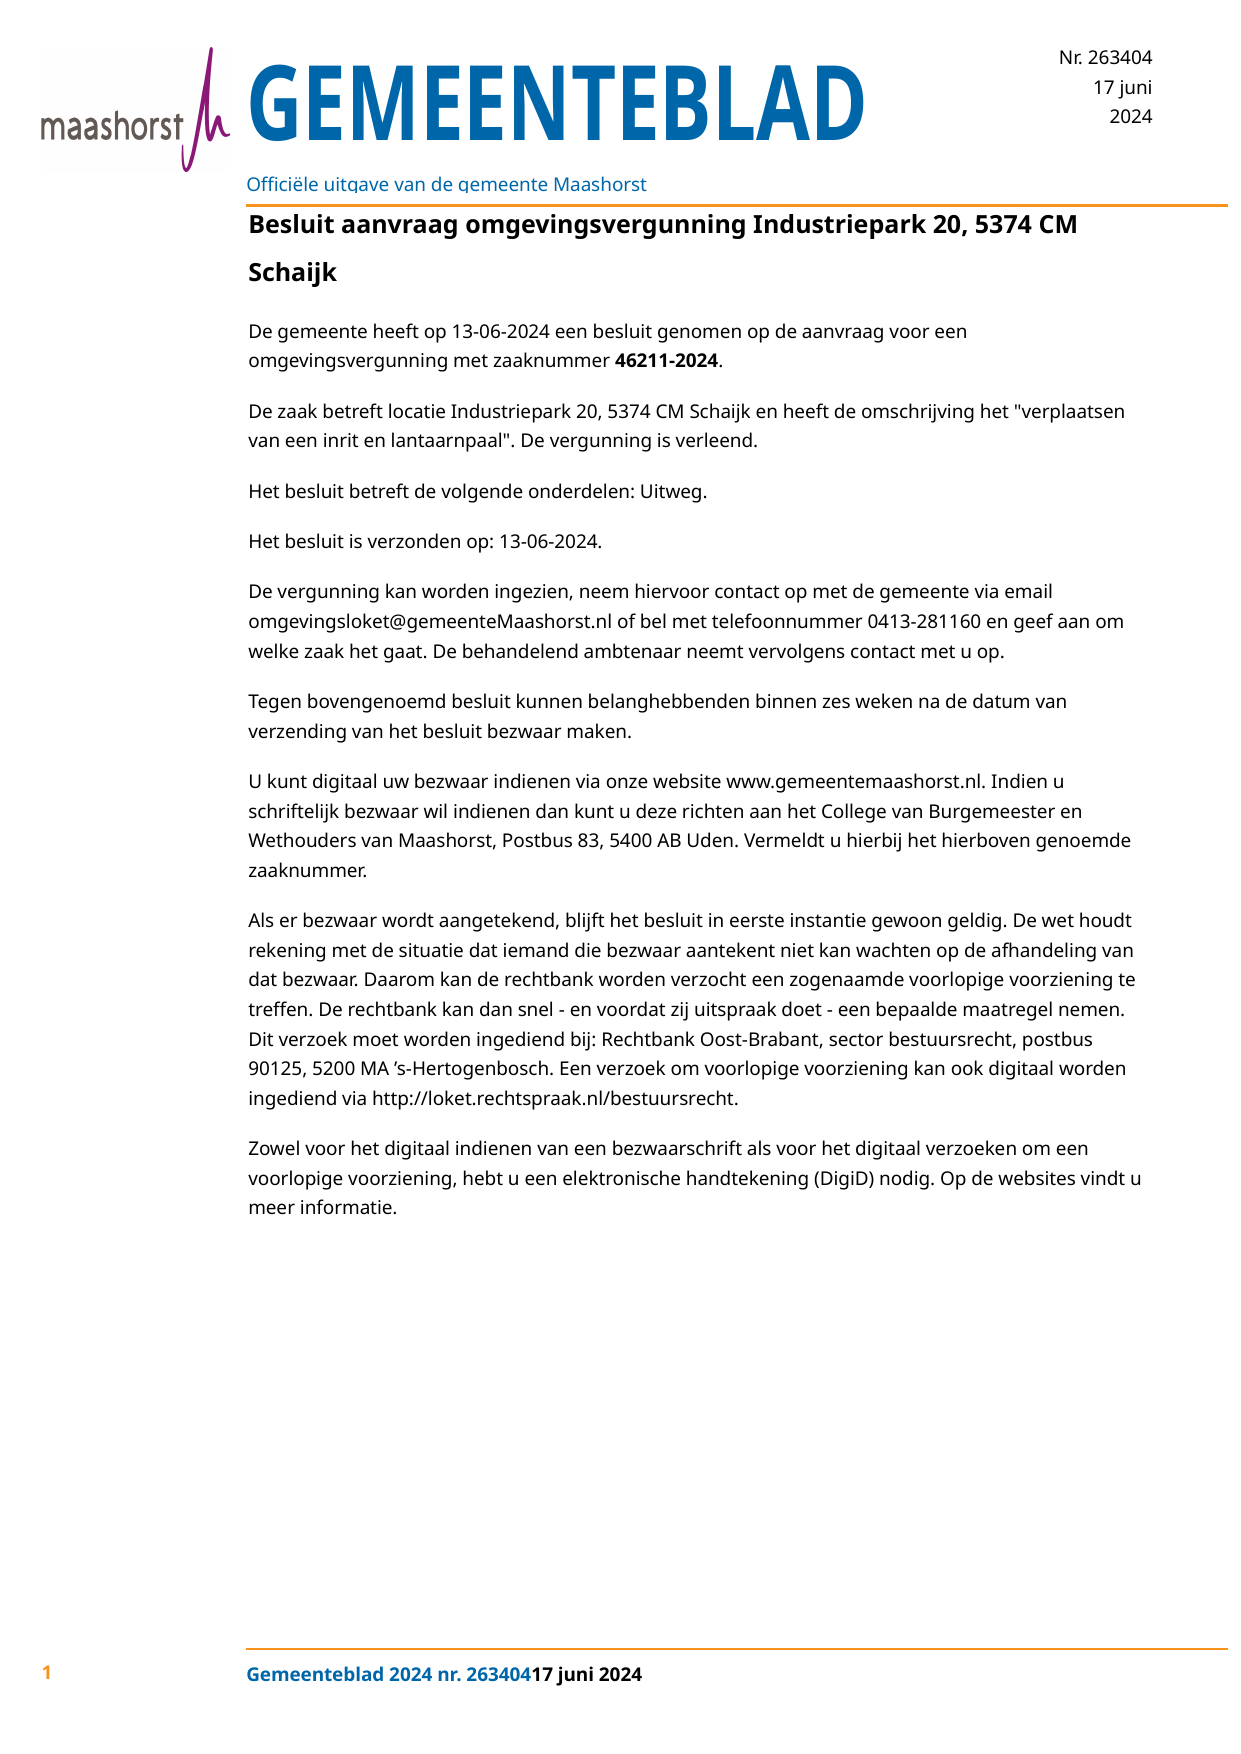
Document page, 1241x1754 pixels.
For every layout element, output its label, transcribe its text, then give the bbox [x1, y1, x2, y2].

text Het besluit is verzonden op: 13-06-2024. [248, 528, 1152, 554]
text Tegen bovengenoemd besluit kunnen belanghebbenden binnen zes weken na de datum van verzending van het besluit bezwaar maken. [248, 688, 1152, 744]
text Besluit aanvraag omgevingsvergunning Industriepark 20, 5374 CM Schaijk [248, 207, 1152, 288]
text Het besluit betreft de volgende onderdelen: Uitweg. [248, 478, 1152, 504]
picture [41, 47, 231, 172]
text U kunt digitaal uw bezwaar indienen via onze website www.gemeentemaashorst.nl. Indien u schriftelijk bezwaar wil indienen dan kunt u deze richten aan het College van Burgemeester en Wethouders van Maashorst, Postbus 83, 5400 AB Uden. Vermeldt u hierbij het hierboven genoemde zaaknummer. [248, 768, 1152, 883]
text De vergunning kan worden ingezien, neem hiervoor contact op met de gemeente via email omgevingsloket@gemeenteMaashorst.nl of bel met telefoonnummer 0413-281160 en geef aan om welke zaak het gaat. De behandelend ambtenaar neemt vervolgens contact met u op. [248, 579, 1152, 664]
text Zowel voor het digitaal indienen van een bezwaarschrift als voor het digitaal verzoeken om een voorlopige voorziening, hebt u een elektronische handtekening (DigiD) nodig. Op de websites vindt u meer informatie. [248, 1135, 1152, 1220]
text De zaak betreft locatie Industriepark 20, 5374 CM Schaijk en heeft de omschrijving het "verplaatsen van een inrit en lantaarnpaal". De vergunning is verleend. [248, 398, 1152, 453]
text Als er bezwaar wordt aangetekend, blijft het besluit in eerste instantie gewoon geldig. De wet houdt rekening met de situatie dat iemand die bezwaar aantekent niet kan wachten op de afhandeling van dat bezwaar. Daarom kan de rechtbank worden verzocht een zogenaamde voorlopige voorziening te treffen. De rechtbank kan dan snel - en voordat zij uitspraak doet - een bepaalde maatregel nemen. Dit verzoek moet worden ingediend bij: Rechtbank Oost-Brabant, sector bestuursrecht, postbus 90125, 5200 MA ’s-Hertogenbosch. Een verzoek om voorlopige voorziening kan ook digitaal worden ingediend via http://loket.rechtspraak.nl/bestuursrecht. [248, 907, 1152, 1111]
text De gemeente heeft op 13-06-2024 een besluit genomen op de aanvraag voor een omgevingsvergunning met zaaknummer 46211-2024. [248, 318, 1152, 373]
